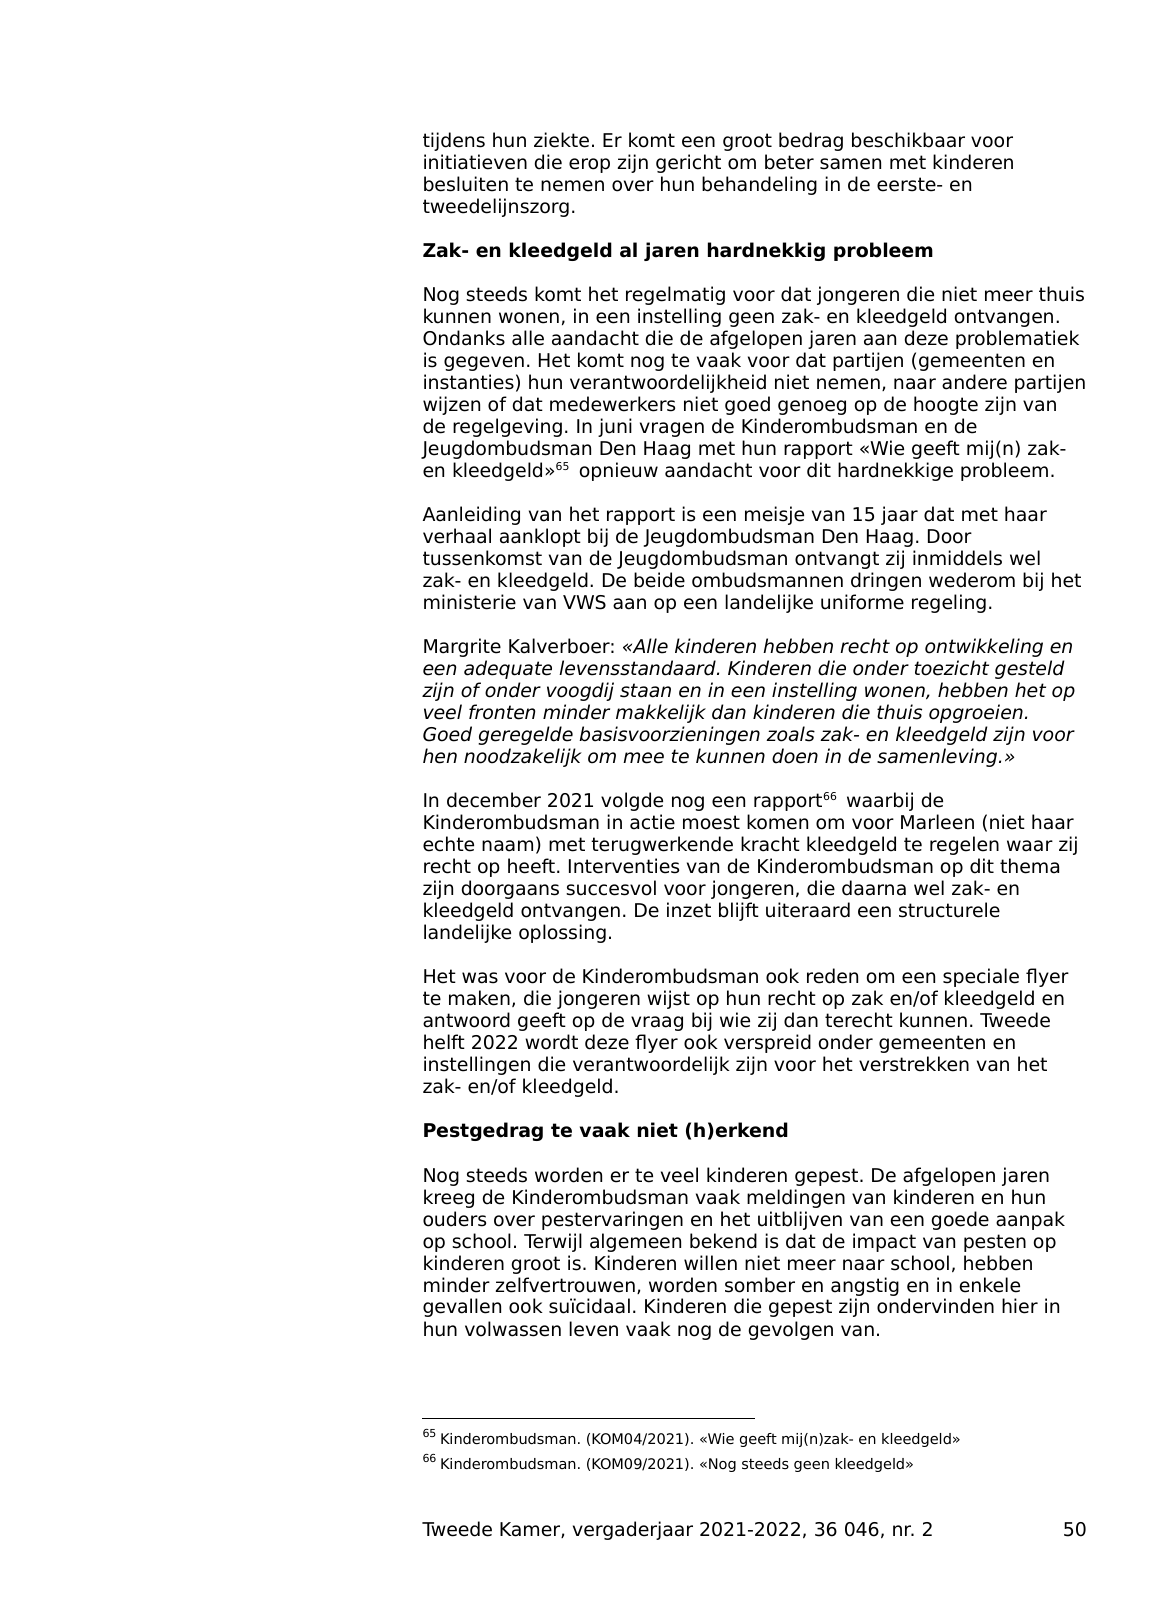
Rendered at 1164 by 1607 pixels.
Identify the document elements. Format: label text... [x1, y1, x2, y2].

text Nog steeds worden er te veel kinderen gepest. De afgelopen jaren kreeg de Kinderombudsman vaak meldingen van kinderen en hun ouders over pestervaringen en het uitblijven van een goede aanpak op school. Terwijl algemeen bekend is dat de impact van pesten op kinderen groot is. Kinderen willen niet meer naar school, hebben minder zelfvertrouwen, worden somber en angstig en in enkele gevallen ook suïcidaal. Kinderen die gepest zijn ondervinden hier in hun volwassen leven vaak nog de gevolgen van. [422, 1164, 1087, 1340]
text Kinderombudsman. (KOM09/2021). «Nog steeds geen kleedgeld» [422, 1452, 1087, 1474]
text Margrite Kalverboer: «Alle kinderen hebben recht op ontwikkeling en een adequate levensstandaard. Kinderen die onder toezicht gesteld zijn of onder voogdij staan en in een instelling wonen, hebben het op veel fronten minder makkelijk dan kinderen die thuis opgroeien. Goed geregelde basisvoorzieningen zoals zak- en kleedgeld zijn voor hen noodzakelijk om mee te kunnen doen in de samenleving.» [422, 636, 1087, 768]
text Het was voor de Kinderombudsman ook reden om een speciale flyer te maken, die jongeren wijst op hun recht op zak en/of kleedgeld en antwoord geeft op de vraag bij wie zij dan terecht kunnen. Tweede helft 2022 wordt deze flyer ook verspreid onder gemeenten en instellingen die verantwoordelijk zijn voor het verstrekken van het zak- en/of kleedgeld. [422, 966, 1087, 1098]
text tijdens hun ziekte. Er komt een groot bedrag beschikbaar voor initiatieven die erop zijn gericht om beter samen met kinderen besluiten te nemen over hun behandeling in de eerste- en tweedelijnszorg. [422, 130, 1087, 218]
subtitle Zak- en kleedgeld al jaren hardnekkig probleem [422, 240, 1087, 262]
subtitle Pestgedrag te vaak niet (h)erkend [422, 1120, 1087, 1142]
text Nog steeds komt het regelmatig voor dat jongeren die niet meer thuis kunnen wonen, in een instelling geen zak- en kleedgeld ontvangen. Ondanks alle aandacht die de afgelopen jaren aan deze problematiek is gegeven. Het komt nog te vaak voor dat partijen (gemeenten en instanties) hun verantwoordelijkheid niet nemen, naar andere partijen wijzen of dat medewerkers niet goed genoeg op de hoogte zijn van de regelgeving. In juni vragen de Kinderombudsman en de Jeugdombudsman Den Haag met hun rapport «Wie geeft mij(n) zak- en kleedgeld» opnieuw aandacht voor dit hardnekkige probleem. [422, 284, 1087, 482]
text In december 2021 volgde nog een rapport waarbij de Kinderombudsman in actie moest komen om voor Marleen (niet haar echte naam) met terugwerkende kracht kleedgeld te regelen waar zij recht op heeft. Interventies van de Kinderombudsman op dit thema zijn doorgaans succesvol voor jongeren, die daarna wel zak- en kleedgeld ontvangen. De inzet blijft uiteraard een structurele landelijke oplossing. [422, 790, 1087, 944]
text Kinderombudsman. (KOM04/2021). «Wie geeft mij(n)zak- en kleedgeld» [422, 1427, 1087, 1449]
text Aanleiding van het rapport is een meisje van 15 jaar dat met haar verhaal aanklopt bij de Jeugdombudsman Den Haag. Door tussenkomst van de Jeugdombudsman ontvangt zij inmiddels wel zak- en kleedgeld. De beide ombudsmannen dringen wederom bij het ministerie van VWS aan op een landelijke uniforme regeling. [422, 504, 1087, 614]
